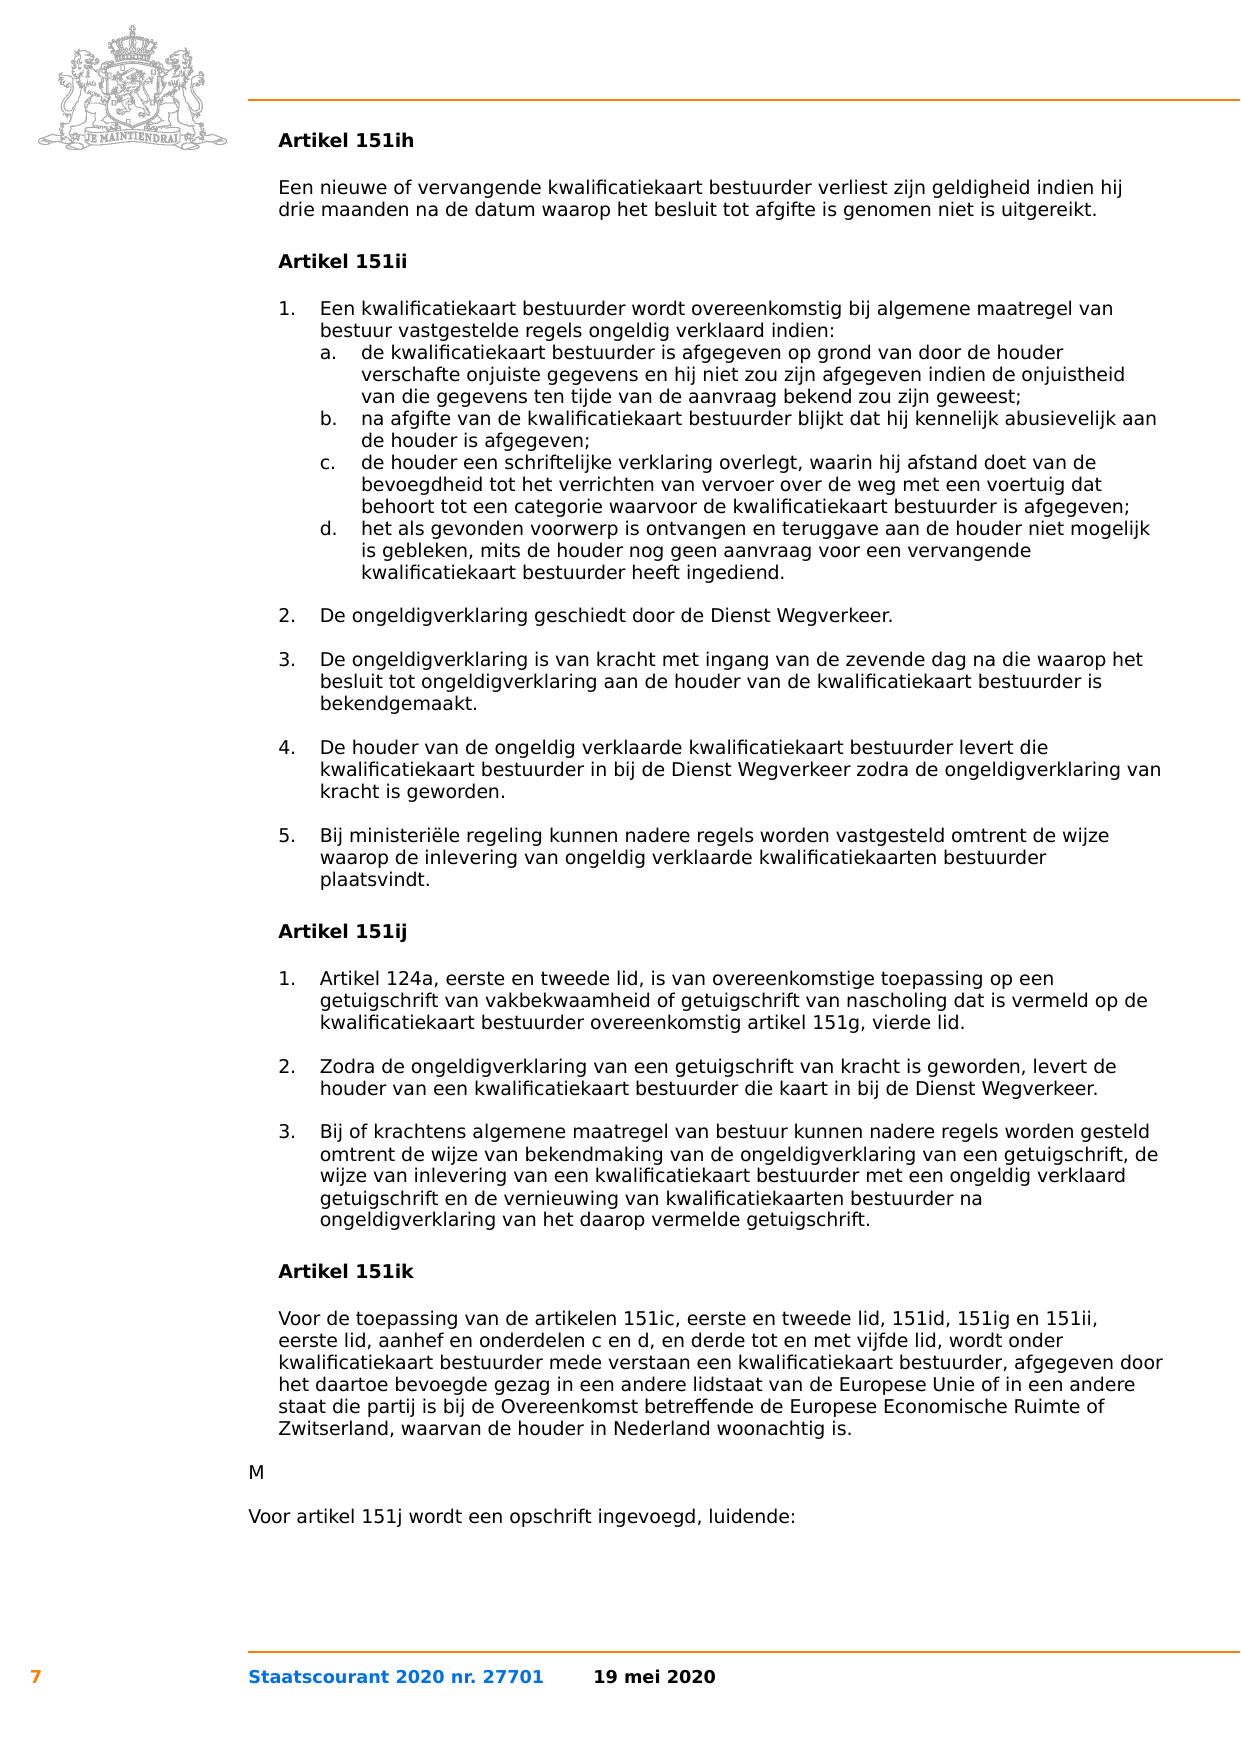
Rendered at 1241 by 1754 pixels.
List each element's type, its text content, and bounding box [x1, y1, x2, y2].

picture [38, 25, 227, 150]
subtitle Artikel 151ii [278, 251, 1163, 273]
subtitle Artikel 151ij [278, 921, 1163, 943]
text Voor de toepassing van de artikelen 151ic, eerste en tweede lid, 151id, 151ig en 151ii, eerste lid, aanhef en onderdelen c en d, en derde tot en met vijfde lid, wordt onder kwalificatiekaart bestuurder mede verstaan een kwalificatiekaart bestuurder, afgegeven door het daartoe bevoegde gezag in een andere lidstaat van de Europese Unie of in een andere staat die partij is bij de Overeenkomst betreffende de Europese Economische Ruimte of Zwitserland, waarvan de houder in Nederland woonachtig is. [278, 1308, 1163, 1440]
subtitle Artikel 151ik [278, 1261, 1163, 1283]
text 3. Bij of krachtens algemene maatregel van bestuur kunnen nadere regels worden gesteld omtrent de wijze van bekendmaking van de ongeldigverklaring van een getuigschrift, de wijze van inlevering van een kwalificatiekaart bestuurder met een ongeldig verklaard getuigschrift en de vernieuwing van kwalificatiekaarten bestuurder na ongeldigverklaring van het daarop vermelde getuigschrift. [278, 1121, 1163, 1231]
text Een nieuwe of vervangende kwalificatiekaart bestuurder verliest zijn geldigheid indien hij drie maanden na de datum waarop het besluit tot afgifte is genomen niet is uitgereikt. [278, 177, 1163, 221]
text b. na afgifte van de kwalificatiekaart bestuurder blijkt dat hij kennelijk abusievelijk aan de houder is afgegeven; [319, 408, 1163, 452]
text d. het als gevonden voorwerp is ontvangen en teruggave aan de houder niet mogelijk is gebleken, mits de houder nog geen aanvraag voor een vervangende kwalificatiekaart bestuurder heeft ingediend. [319, 518, 1163, 583]
text 1. Artikel 124a, eerste en tweede lid, is van overeenkomstige toepassing op een getuigschrift van vakbekwaamheid of getuigschrift van nascholing dat is vermeld op de kwalificatiekaart bestuurder overeenkomstig artikel 151g, vierde lid. [278, 968, 1163, 1034]
text Voor artikel 151j wordt een opschrift ingevoegd, luidende: [248, 1506, 1163, 1528]
text 1. Een kwalificatiekaart bestuurder wordt overeenkomstig bij algemene maatregel van bestuur vastgestelde regels ongeldig verklaard indien: [278, 298, 1163, 342]
text 5. Bij ministeriële regeling kunnen nadere regels worden vastgesteld omtrent de wijze waarop de inlevering van ongeldig verklaarde kwalificatiekaarten bestuurder plaatsvindt. [278, 825, 1163, 891]
subtitle Artikel 151ih [278, 130, 1163, 152]
text 2. De ongeldigverklaring geschiedt door de Dienst Wegverkeer. [278, 605, 1163, 627]
text M [248, 1462, 1163, 1484]
text 4. De houder van de ongeldig verklaarde kwalificatiekaart bestuurder levert die kwalificatiekaart bestuurder in bij de Dienst Wegverkeer zodra de ongeldigverklaring van kracht is geworden. [278, 737, 1163, 803]
text c. de houder een schriftelijke verklaring overlegt, waarin hij afstand doet van de bevoegdheid tot het verrichten van vervoer over de weg met een voertuig dat behoort tot een categorie waarvoor de kwalificatiekaart bestuurder is afgegeven; [319, 452, 1163, 518]
text a. de kwalificatiekaart bestuurder is afgegeven op grond van door de houder verschafte onjuiste gegevens en hij niet zou zijn afgegeven indien de onjuistheid van die gegevens ten tijde van de aanvraag bekend zou zijn geweest; [319, 342, 1163, 408]
text 2. Zodra de ongeldigverklaring van een getuigschrift van kracht is geworden, levert de houder van een kwalificatiekaart bestuurder die kaart in bij de Dienst Wegverkeer. [278, 1056, 1163, 1099]
text 3. De ongeldigverklaring is van kracht met ingang van de zevende dag na die waarop het besluit tot ongeldigverklaring aan de houder van de kwalificatiekaart bestuurder is bekendgemaakt. [278, 649, 1163, 715]
